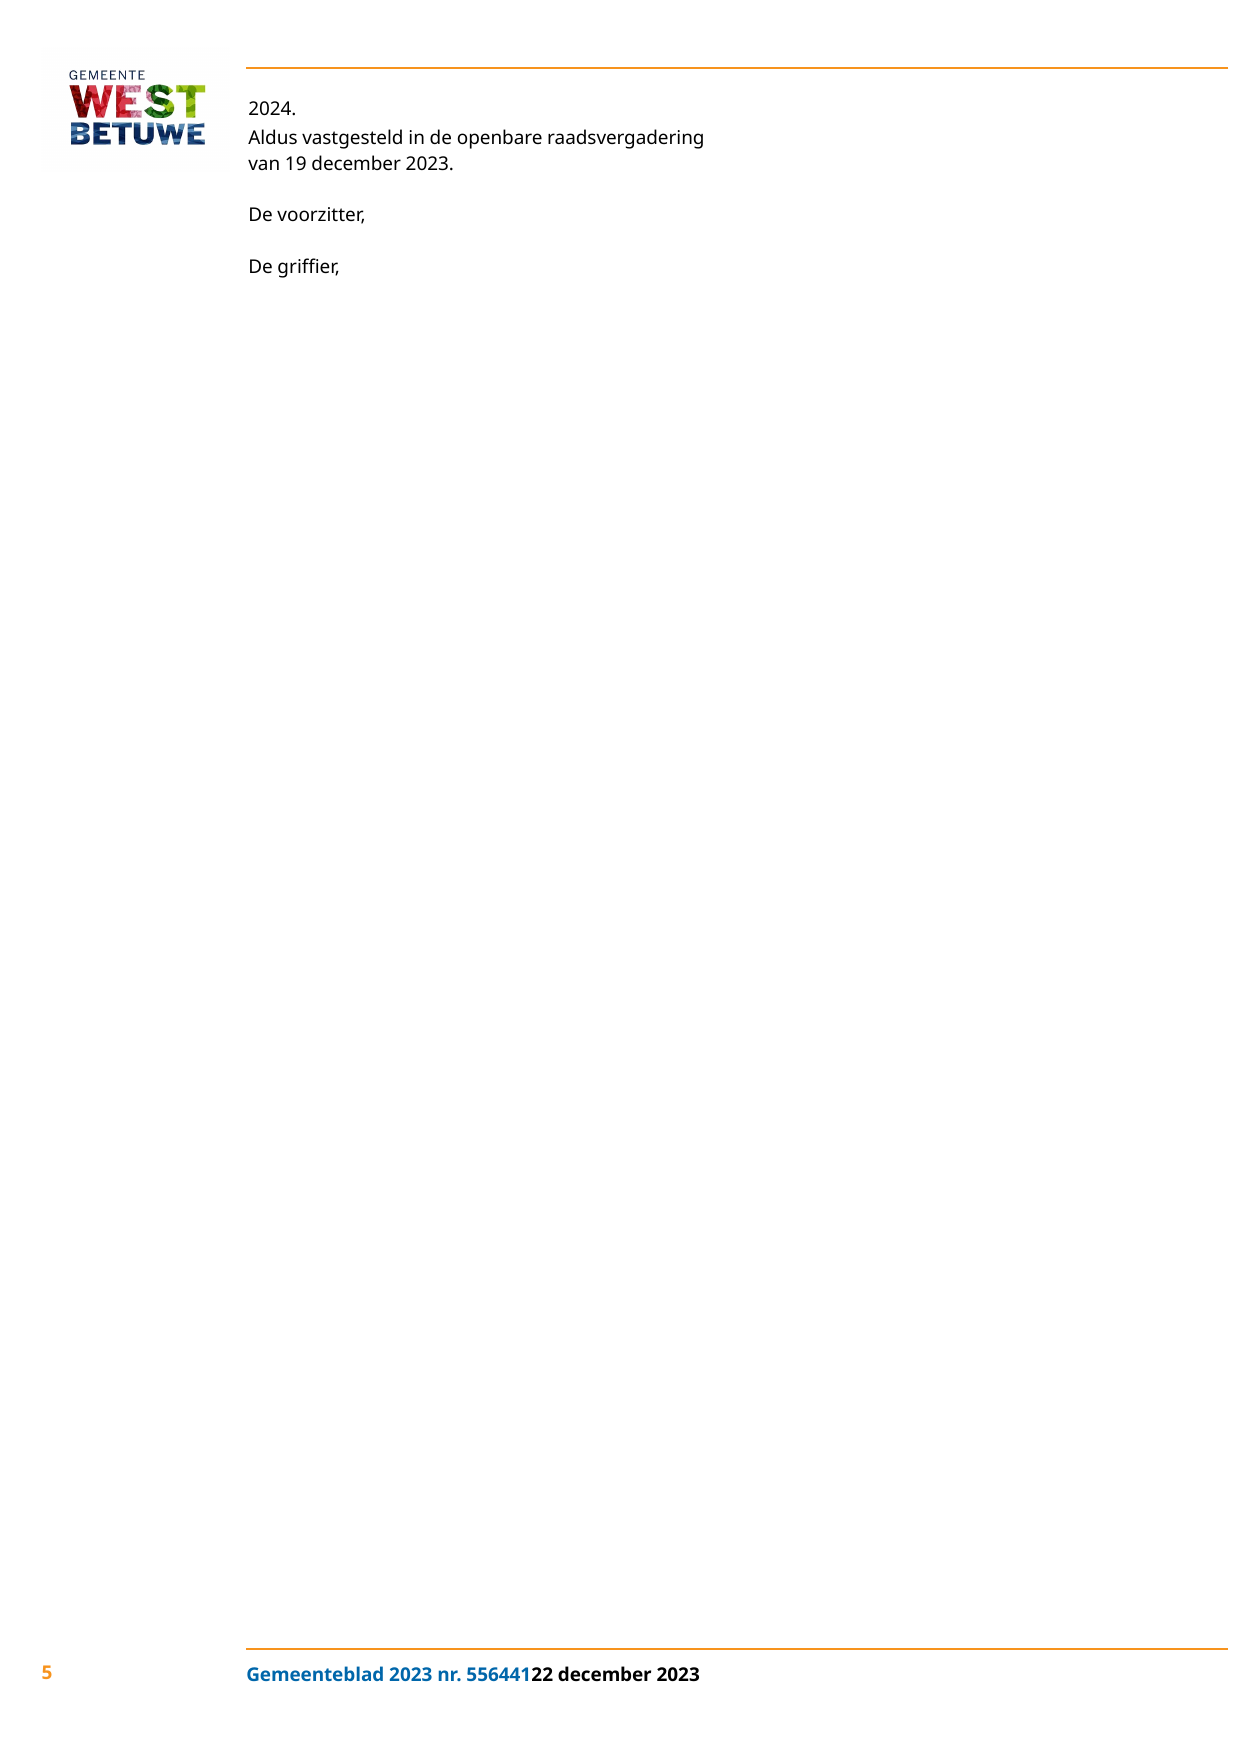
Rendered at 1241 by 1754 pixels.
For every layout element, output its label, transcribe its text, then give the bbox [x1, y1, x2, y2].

text Aldus vastgesteld in de openbare raadsvergadering [248, 124, 1152, 150]
text De griffier, [248, 253, 1152, 279]
picture [41, 47, 231, 172]
text De voorzitter, [248, 202, 1152, 227]
text 2024. [248, 95, 1152, 121]
text van 19 december 2023. [248, 150, 1152, 176]
